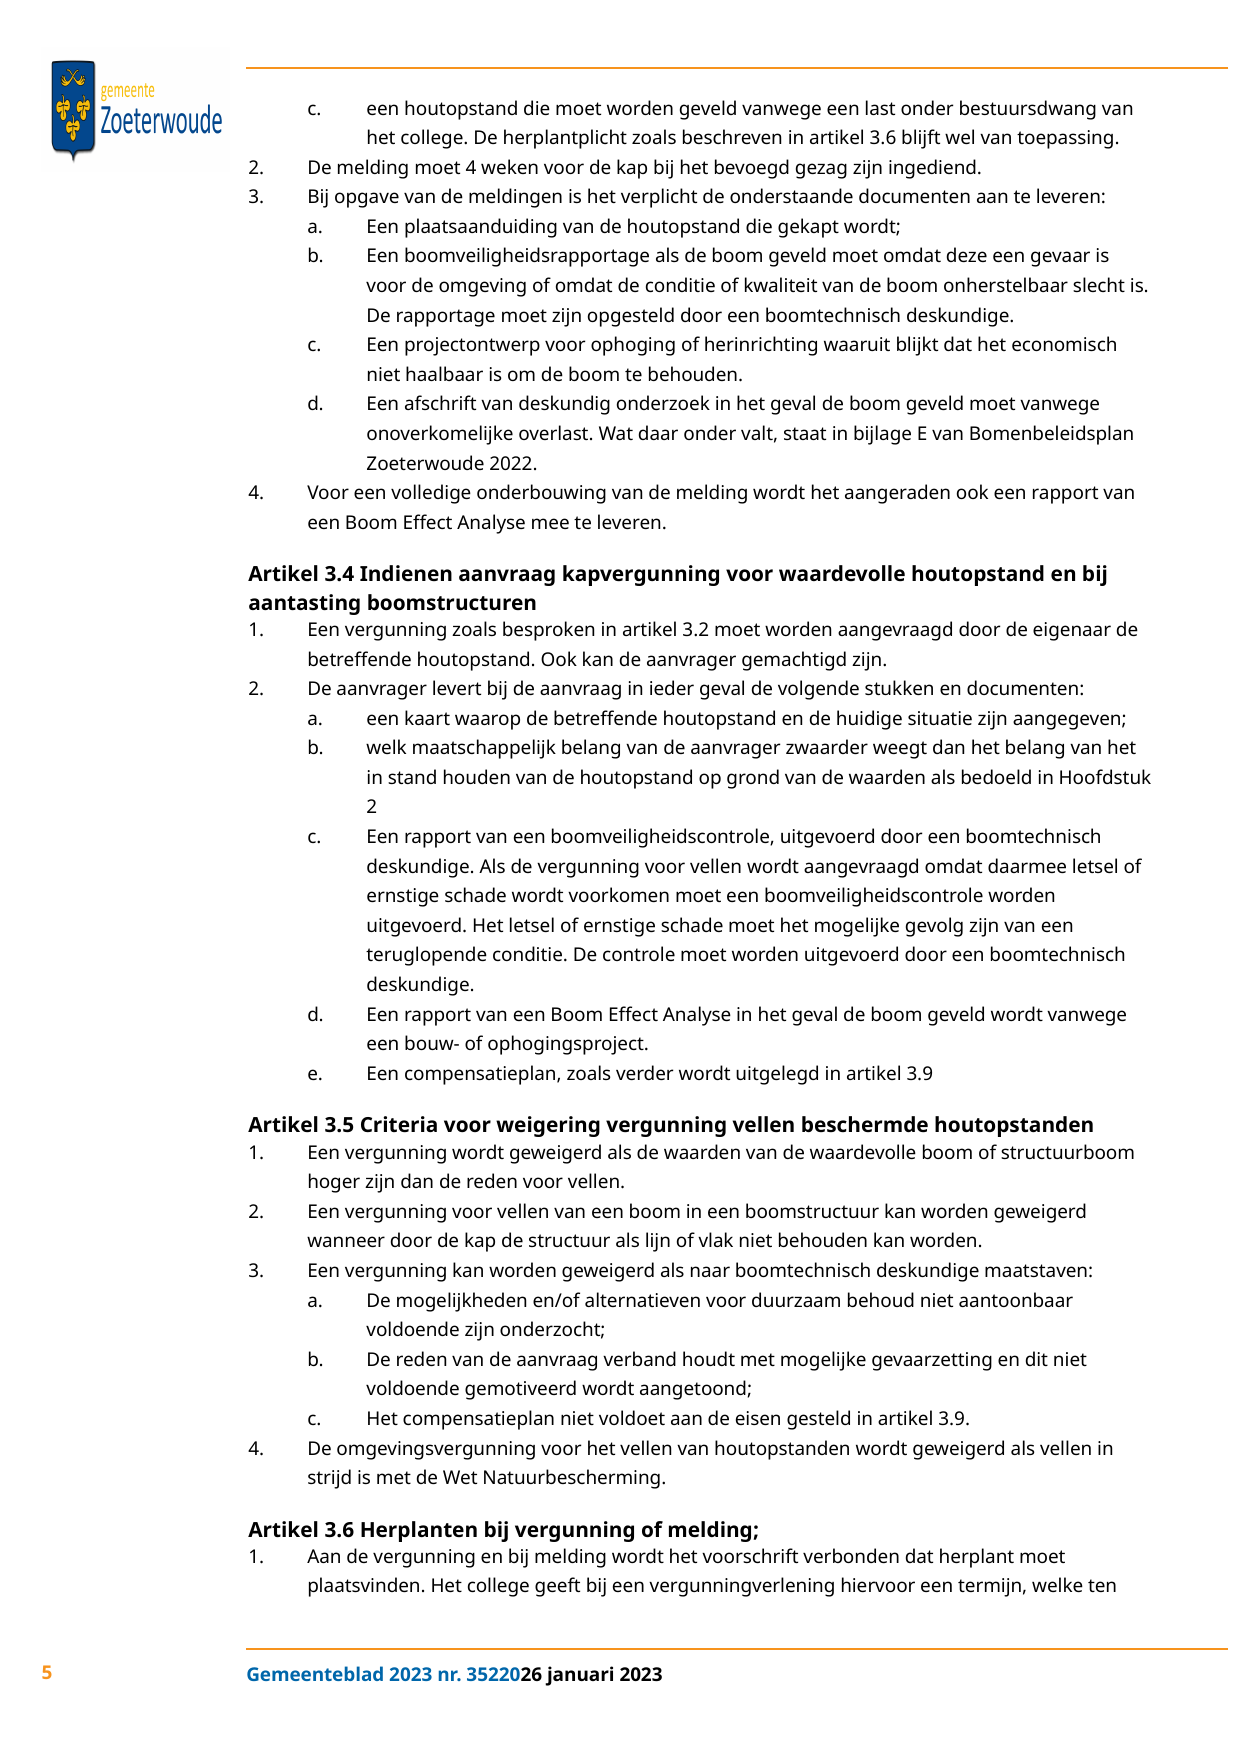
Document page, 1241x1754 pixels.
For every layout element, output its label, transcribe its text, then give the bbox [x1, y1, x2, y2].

text Artikel 3.5 Criteria voor weigering vergunning vellen beschermde houtopstanden [248, 1110, 1152, 1139]
list een houtopstand die moet worden geveld vanwege een last onder bestuursdwang van het college. De herplantplicht zoals beschreven in artikel 3.6 blijft wel van toepassing. [307, 95, 1152, 150]
list Aan de vergunning en bij melding wordt het voorschrift verbonden dat herplant moet plaatsvinden. Het college geeft bij een vergunningverlening hiervoor een termijn, welke ten [248, 1543, 1152, 1598]
list Voor een volledige onderbouwing van de melding wordt het aangeraden ook een rapport van een Boom Effect Analyse mee te leveren. [248, 479, 1152, 535]
list een kaart waarop de betreffende houtopstand en de huidige situatie zijn aangegeven; [307, 705, 1152, 731]
list Een vergunning wordt geweigerd als de waarden van de waardevolle boom of structuurboom hoger zijn dan de reden voor vellen. [248, 1139, 1152, 1194]
list De melding moet 4 weken voor de kap bij het bevoegd gezag zijn ingediend. [248, 154, 1152, 180]
list Een afschrift van deskundig onderzoek in het geval de boom geveld moet vanwege onoverkomelijke overlast. Wat daar onder valt, staat in bijlage E van Bomenbeleidsplan Zoeterwoude 2022. [307, 391, 1152, 476]
list De reden van de aanvraag verband houdt met mogelijke gevaarzetting en dit niet voldoende gemotiveerd wordt aangetoond; [307, 1346, 1152, 1401]
picture [41, 47, 231, 172]
list Bij opgave van de meldingen is het verplicht de onderstaande documenten aan te leveren: [248, 183, 1152, 209]
list De omgevingsvergunning voor het vellen van houtopstanden wordt geweigerd als vellen in strijd is met de Wet Natuurbescherming. [248, 1435, 1152, 1490]
list Een vergunning zoals besproken in artikel 3.2 moet worden aangevraagd door de eigenaar de betreffende houtopstand. Ook kan de aanvrager gemachtigd zijn. [248, 616, 1152, 672]
list De aanvrager levert bij de aanvraag in ieder geval de volgende stukken en documenten: [248, 675, 1152, 701]
list De mogelijkheden en/of alternatieven voor duurzaam behoud niet aantoonbaar voldoende zijn onderzocht; [307, 1287, 1152, 1342]
list Een projectontwerp voor ophoging of herinrichting waaruit blijkt dat het economisch niet haalbaar is om de boom te behouden. [307, 331, 1152, 387]
text Artikel 3.6 Herplanten bij vergunning of melding; [248, 1515, 1152, 1543]
list Het compensatieplan niet voldoet aan de eisen gesteld in artikel 3.9. [307, 1405, 1152, 1431]
list Een boomveiligheidsrapportage als de boom geveld moet omdat deze een gevaar is voor de omgeving of omdat de conditie of kwaliteit van de boom onherstelbaar slecht is. De rapportage moet zijn opgesteld door een boomtechnisch deskundige. [307, 243, 1152, 328]
list Een plaatsaanduiding van de houtopstand die gekapt wordt; [307, 213, 1152, 239]
list Een rapport van een Boom Effect Analyse in het geval de boom geveld wordt vanwege een bouw- of ophogingsproject. [307, 1001, 1152, 1056]
text Artikel 3.4 Indienen aanvraag kapvergunning voor waardevolle houtopstand en bij aantasting boomstructuren [248, 559, 1152, 616]
list Een rapport van een boomveiligheidscontrole, uitgevoerd door een boomtechnisch deskundige. Als de vergunning voor vellen wordt aangevraagd omdat daarmee letsel of ernstige schade wordt voorkomen moet een boomveiligheidscontrole worden uitgevoerd. Het letsel of ernstige schade moet het mogelijke gevolg zijn van een teruglopende conditie. De controle moet worden uitgevoerd door een boomtechnisch deskundige. [307, 823, 1152, 997]
list Een vergunning kan worden geweigerd als naar boomtechnisch deskundige maatstaven: [248, 1257, 1152, 1283]
list welk maatschappelijk belang van de aanvrager zwaarder weegt dan het belang van het in stand houden van de houtopstand op grond van de waarden als bedoeld in Hoofdstuk 2 [307, 734, 1152, 819]
list Een vergunning voor vellen van een boom in een boomstructuur kan worden geweigerd wanneer door de kap de structuur als lijn of vlak niet behouden kan worden. [248, 1198, 1152, 1253]
list Een compensatieplan, zoals verder wordt uitgelegd in artikel 3.9 [307, 1060, 1152, 1086]
